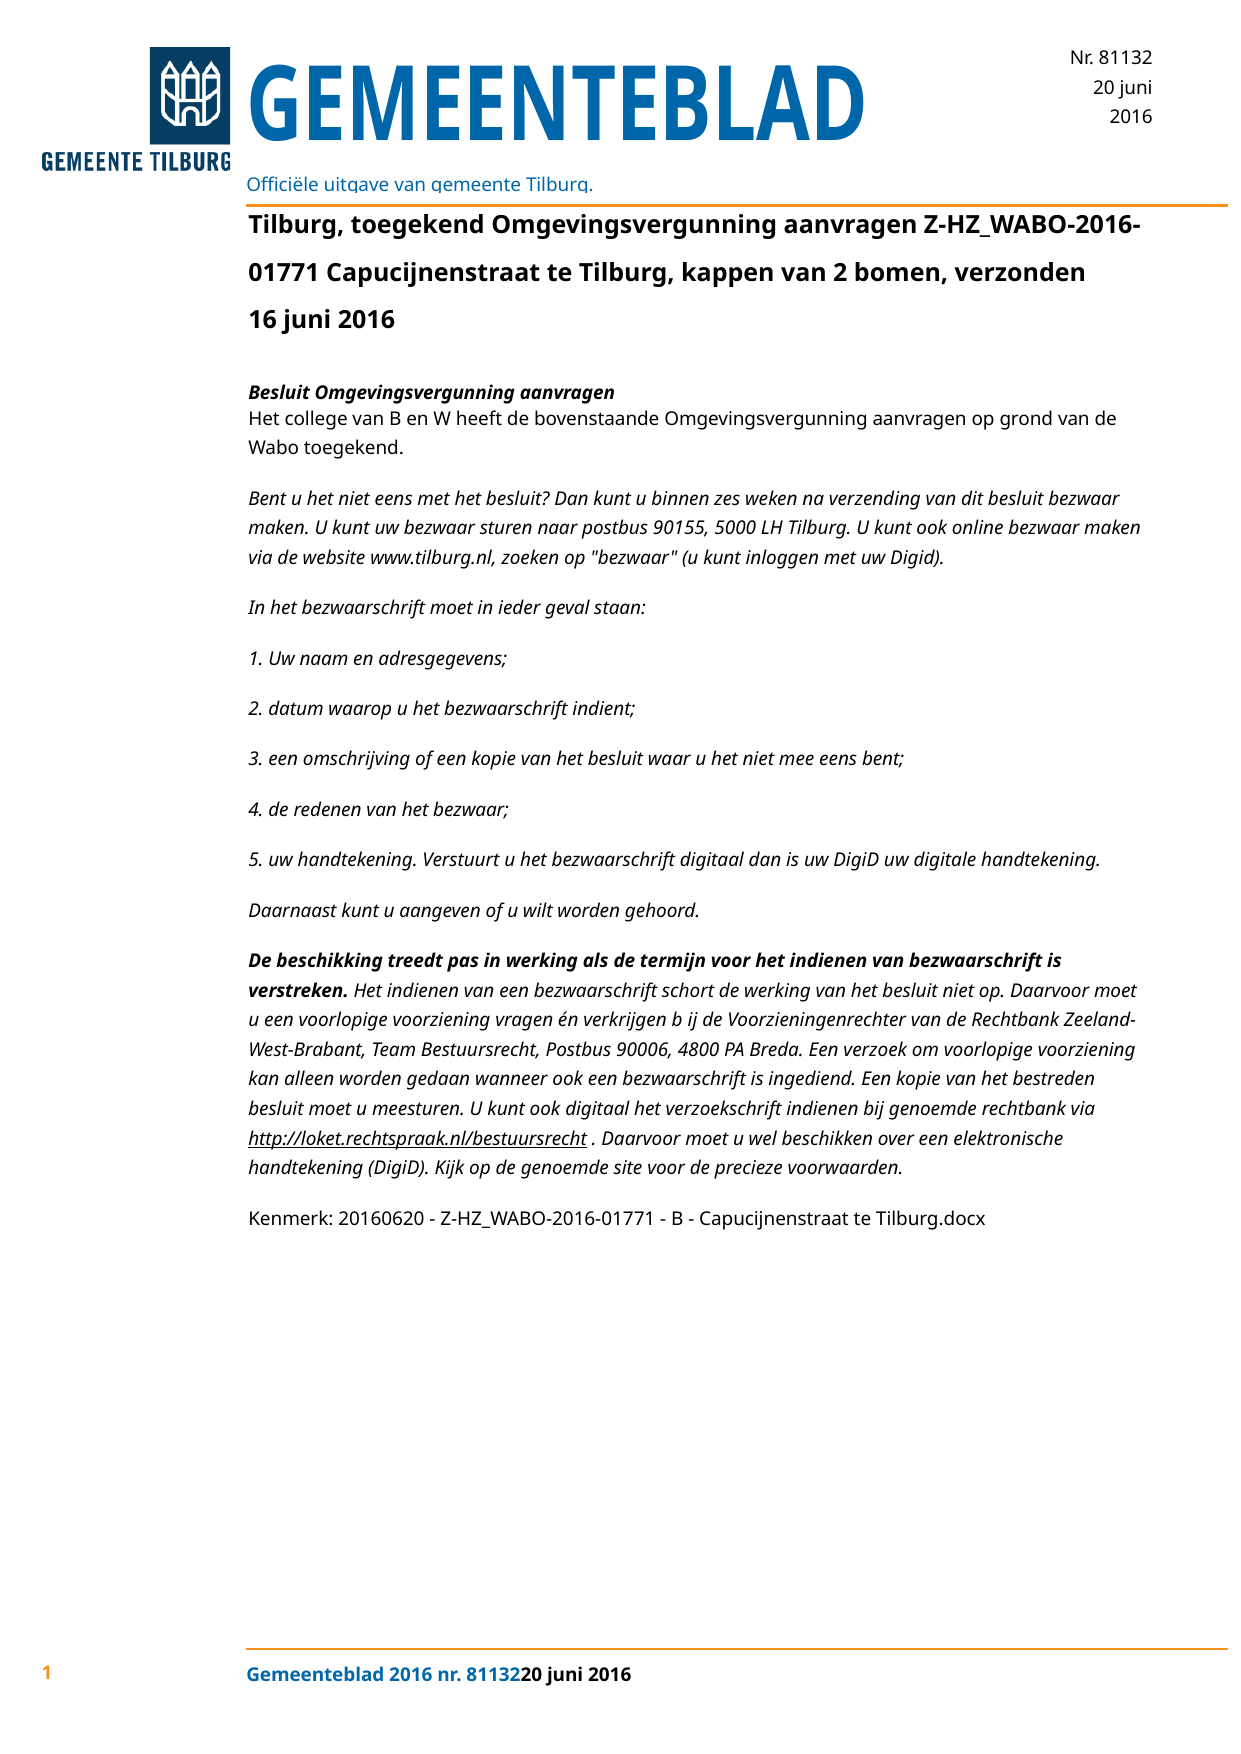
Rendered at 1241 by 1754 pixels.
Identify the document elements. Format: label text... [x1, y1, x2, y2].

text 4. de redenen van het bezwaar; [248, 796, 1152, 822]
text In het bezwaarschrift moet in ieder geval staan: [248, 594, 1152, 620]
text De beschikking treedt pas in werking als de termijn voor het indienen van bezwaarschrift is verstreken. Het indienen van een bezwaarschrift schort de werking van het besluit niet op. Daarvoor moet u een voorlopige voorziening vragen én verkrijgen b ij de Voorzieningenrechter van de Rechtbank Zeeland-West-Brabant, Team Bestuursrecht, Postbus 90006, 4800 PA Breda. Een verzoek om voorlopige voorziening kan alleen worden gedaan wanneer ook een bezwaarschrift is ingediend. Een kopie van het bestreden besluit moet u meesturen. U kunt ook digitaal het verzoekschrift indienen bij genoemde rechtbank via http://loket.rechtspraak.nl/bestuursrecht . Daarvoor moet u wel beschikken over een elektronische handtekening (DigiD). Kijk op de genoemde site voor de precieze voorwaarden. [248, 947, 1152, 1180]
text 1. Uw naam en adresgegevens; [248, 645, 1152, 671]
text Tilburg, toegekend Omgevingsvergunning aanvragen Z-HZ_WABO-2016-01771 Capucijnenstraat te Tilburg, kappen van 2 bomen, verzonden 16 juni 2016 [248, 207, 1152, 336]
text Daarnaast kunt u aangeven of u wilt worden gehoord. [248, 897, 1152, 923]
picture [41, 47, 231, 172]
text 3. een omschrijving of een kopie van het besluit waar u het niet mee eens bent; [248, 746, 1152, 771]
text Kenmerk: 20160620 - Z-HZ_WABO-2016-01771 - B - Capucijnenstraat te Tilburg.docx [248, 1205, 1152, 1231]
text Het college van B en W heeft de bovenstaande Omgevingsvergunning aanvragen op grond van de Wabo toegekend. [248, 405, 1152, 460]
text 2. datum waarop u het bezwaarschrift indient; [248, 695, 1152, 721]
text 5. uw handtekening. Verstuurt u het bezwaarschrift digitaal dan is uw DigiD uw digitale handtekening. [248, 846, 1152, 872]
text Besluit Omgevingsvergunning aanvragen [248, 379, 1152, 405]
text Bent u het niet eens met het besluit? Dan kunt u binnen zes weken na verzending van dit besluit bezwaar maken. U kunt uw bezwaar sturen naar postbus 90155, 5000 LH Tilburg. U kunt ook online bezwaar maken via de website www.tilburg.nl, zoeken op "bezwaar" (u kunt inloggen met uw Digid). [248, 485, 1152, 570]
